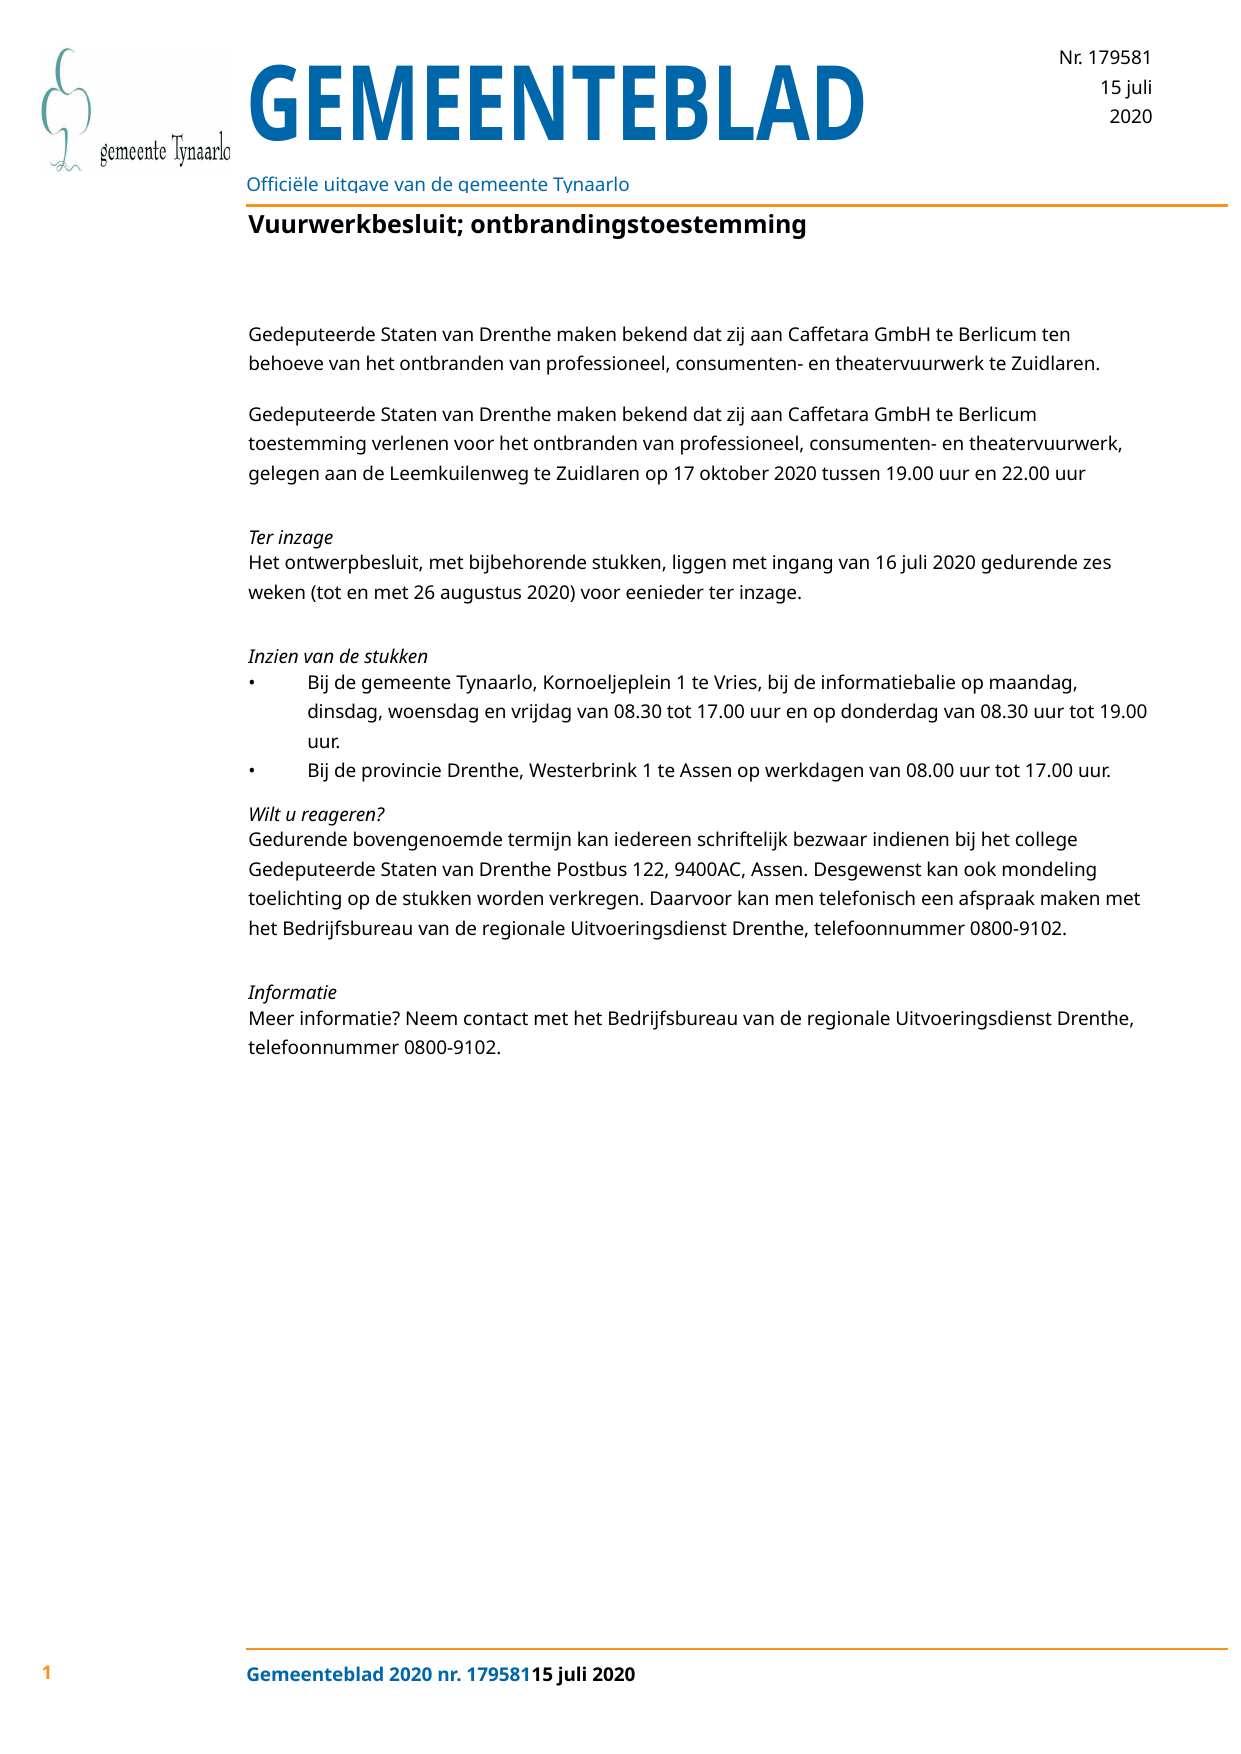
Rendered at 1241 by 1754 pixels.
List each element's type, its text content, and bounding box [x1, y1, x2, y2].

list Bij de gemeente Tynaarlo, Kornoeljeplein 1 te Vries, bij de informatiebalie op maandag, dinsdag, woensdag en vrijdag van 08.30 tot 17.00 uur en op donderdag van 08.30 uur tot 19.00 uur. [248, 669, 1152, 754]
text Gedeputeerde Staten van Drenthe maken bekend dat zij aan Caffetara GmbH te Berlicum toestemming verlenen voor het ontbranden van professioneel, consumenten- en theatervuurwerk, gelegen aan de Leemkuilenweg te Zuidlaren op 17 oktober 2020 tussen 19.00 uur en 22.00 uur [248, 401, 1152, 486]
list Bij de provincie Drenthe, Westerbrink 1 te Assen op werkdagen van 08.00 uur tot 17.00 uur. [248, 758, 1152, 783]
text Het ontwerpbesluit, met bijbehorende stukken, liggen met ingang van 16 juli 2020 gedurende zes weken (tot en met 26 augustus 2020) voor eenieder ter inzage. [248, 549, 1152, 605]
text Wilt u reageren? [248, 801, 1152, 826]
text Ter inzage [248, 524, 1152, 549]
text Inzien van de stukken [248, 643, 1152, 669]
text Gedeputeerde Staten van Drenthe maken bekend dat zij aan Caffetara GmbH te Berlicum ten behoeve van het ontbranden van professioneel, consumenten- en theatervuurwerk te Zuidlaren. [248, 321, 1152, 376]
text Gedurende bovengenoemde termijn kan iedereen schriftelijk bezwaar indienen bij het college Gedeputeerde Staten van Drenthe Postbus 122, 9400AC, Assen. Desgewenst kan ook mondeling toelichting op de stukken worden verkregen. Daarvoor kan men telefonisch een afspraak maken met het Bedrijfsbureau van de regionale Uitvoeringsdienst Drenthe, telefoonnummer 0800-9102. [248, 826, 1152, 941]
text Informatie [248, 979, 1152, 1005]
picture [41, 47, 231, 172]
text Vuurwerkbesluit; ontbrandingstoestemming [248, 207, 1152, 241]
text Meer informatie? Neem contact met het Bedrijfsbureau van de regionale Uitvoeringsdienst Drenthe, telefoonnummer 0800-9102. [248, 1005, 1152, 1060]
